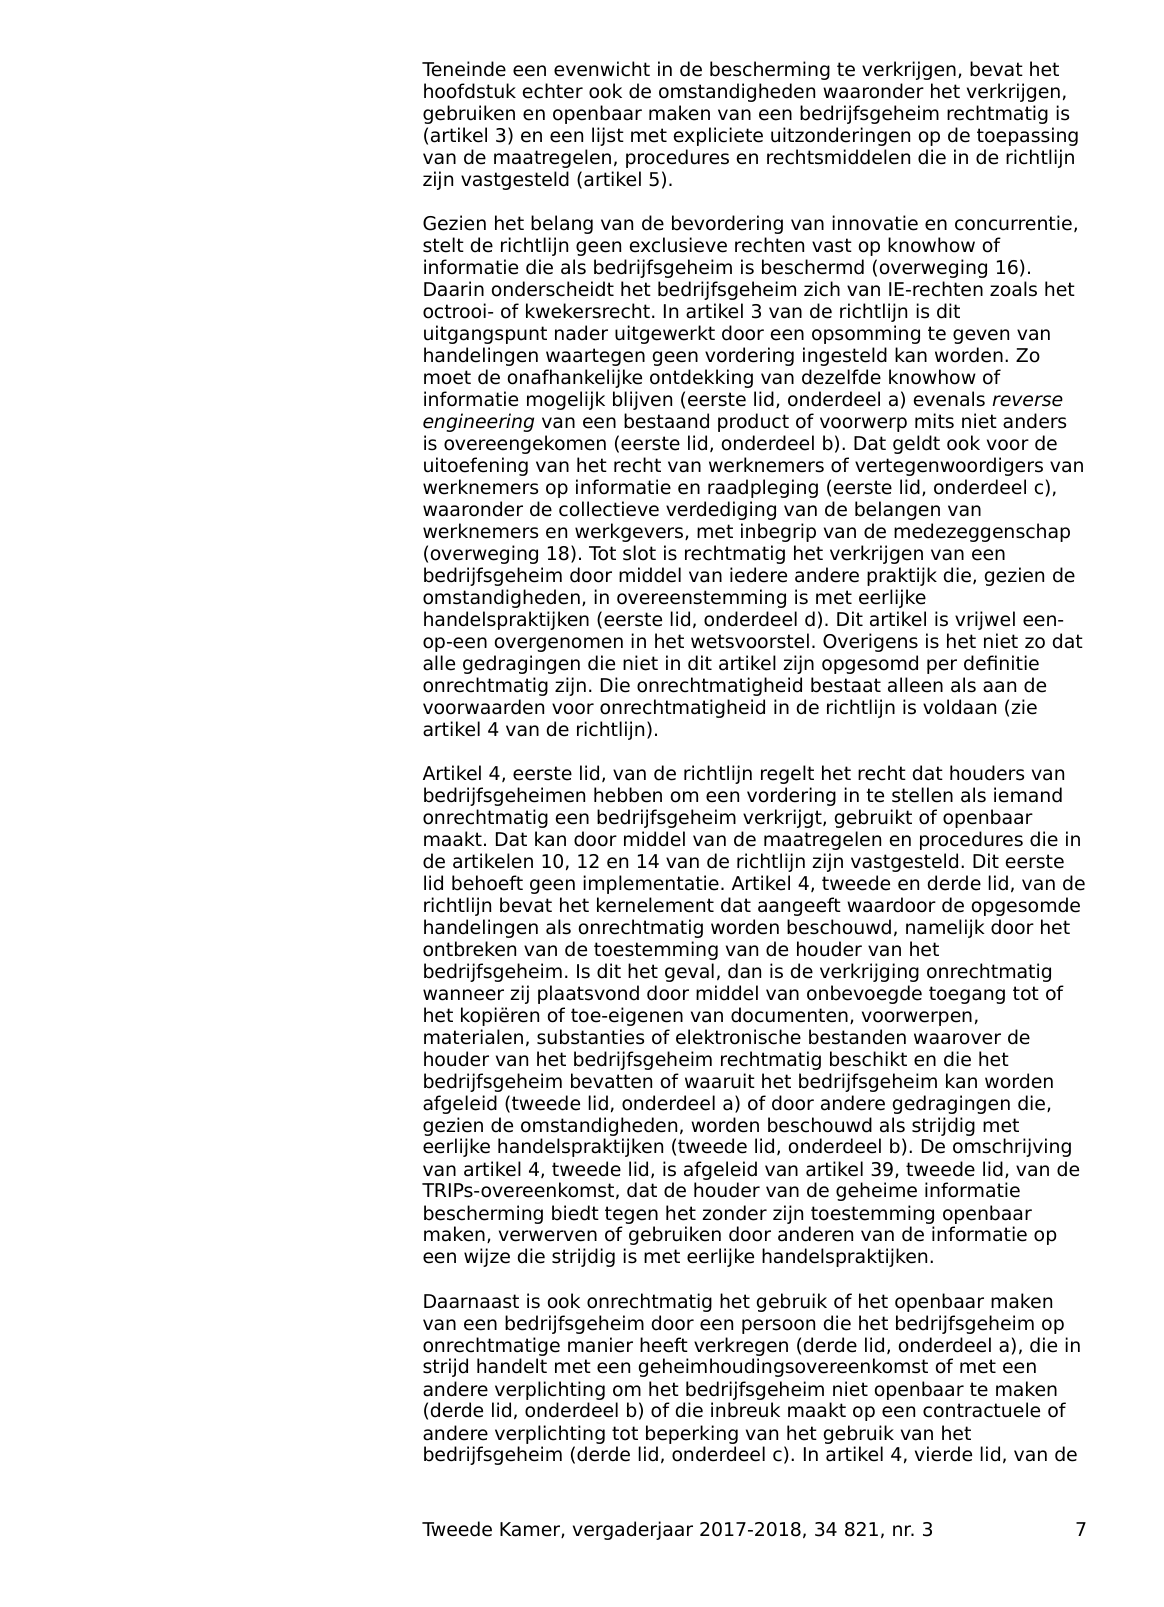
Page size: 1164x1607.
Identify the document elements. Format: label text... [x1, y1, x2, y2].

text Teneinde een evenwicht in de bescherming te verkrijgen, bevat het hoofdstuk echter ook de omstandigheden waaronder het verkrijgen, gebruiken en openbaar maken van een bedrijfsgeheim rechtmatig is (artikel 3) en een lijst met expliciete uitzonderingen op de toepassing van de maatregelen, procedures en rechtsmiddelen die in de richtlijn zijn vastgesteld (artikel 5). [422, 59, 1087, 191]
text Artikel 4, eerste lid, van de richtlijn regelt het recht dat houders van bedrijfsgeheimen hebben om een vordering in te stellen als iemand onrechtmatig een bedrijfsgeheim verkrijgt, gebruikt of openbaar maakt. Dat kan door middel van de maatregelen en procedures die in de artikelen 10, 12 en 14 van de richtlijn zijn vastgesteld. Dit eerste lid behoeft geen implementatie. Artikel 4, tweede en derde lid, van de richtlijn bevat het kernelement dat aangeeft waardoor de opgesomde handelingen als onrechtmatig worden beschouwd, namelijk door het ontbreken van de toestemming van de houder van het bedrijfsgeheim. Is dit het geval, dan is de verkrijging onrechtmatig wanneer zij plaatsvond door middel van onbevoegde toegang tot of het kopiëren of toe-eigenen van documenten, voorwerpen, materialen, substanties of elektronische bestanden waarover de houder van het bedrijfsgeheim rechtmatig beschikt en die het bedrijfsgeheim bevatten of waaruit het bedrijfsgeheim kan worden afgeleid (tweede lid, onderdeel a) of door andere gedragingen die, gezien de omstandigheden, worden beschouwd als strijdig met eerlijke handelspraktijken (tweede lid, onderdeel b). De omschrijving van artikel 4, tweede lid, is afgeleid van artikel 39, tweede lid, van de TRIPs-overeenkomst, dat de houder van de geheime informatie bescherming biedt tegen het zonder zijn toestemming openbaar maken, verwerven of gebruiken door anderen van de informatie op een wijze die strijdig is met eerlijke handelspraktijken. [422, 763, 1087, 1268]
text Daarnaast is ook onrechtmatig het gebruik of het openbaar maken van een bedrijfsgeheim door een persoon die het bedrijfsgeheim op onrechtmatige manier heeft verkregen (derde lid, onderdeel a), die in strijd handelt met een geheimhoudingsovereenkomst of met een andere verplichting om het bedrijfsgeheim niet openbaar te maken (derde lid, onderdeel b) of die inbreuk maakt op een contractuele of andere verplichting tot beperking van het gebruik van het bedrijfsgeheim (derde lid, onderdeel c). In artikel 4, vierde lid, van de [422, 1291, 1087, 1466]
text Gezien het belang van de bevordering van innovatie en concurrentie, stelt de richtlijn geen exclusieve rechten vast op knowhow of informatie die als bedrijfsgeheim is beschermd (overweging 16). Daarin onderscheidt het bedrijfsgeheim zich van IE-rechten zoals het octrooi- of kwekersrecht. In artikel 3 van de richtlijn is dit uitgangspunt nader uitgewerkt door een opsomming te geven van handelingen waartegen geen vordering ingesteld kan worden. Zo moet de onafhankelijke ontdekking van dezelfde knowhow of informatie mogelijk blijven (eerste lid, onderdeel a) evenals reverse engineering van een bestaand product of voorwerp mits niet anders is overeengekomen (eerste lid, onderdeel b). Dat geldt ook voor de uitoefening van het recht van werknemers of vertegenwoordigers van werknemers op informatie en raadpleging (eerste lid, onderdeel c), waaronder de collectieve verdediging van de belangen van werknemers en werkgevers, met inbegrip van de medezeggenschap (overweging 18). Tot slot is rechtmatig het verkrijgen van een bedrijfsgeheim door middel van iedere andere praktijk die, gezien de omstandigheden, in overeenstemming is met eerlijke handelspraktijken (eerste lid, onderdeel d). Dit artikel is vrijwel een-op-een overgenomen in het wetsvoorstel. Overigens is het niet zo dat alle gedragingen die niet in dit artikel zijn opgesomd per definitie onrechtmatig zijn. Die onrechtmatigheid bestaat alleen als aan de voorwaarden voor onrechtmatigheid in de richtlijn is voldaan (zie artikel 4 van de richtlijn). [422, 213, 1087, 741]
